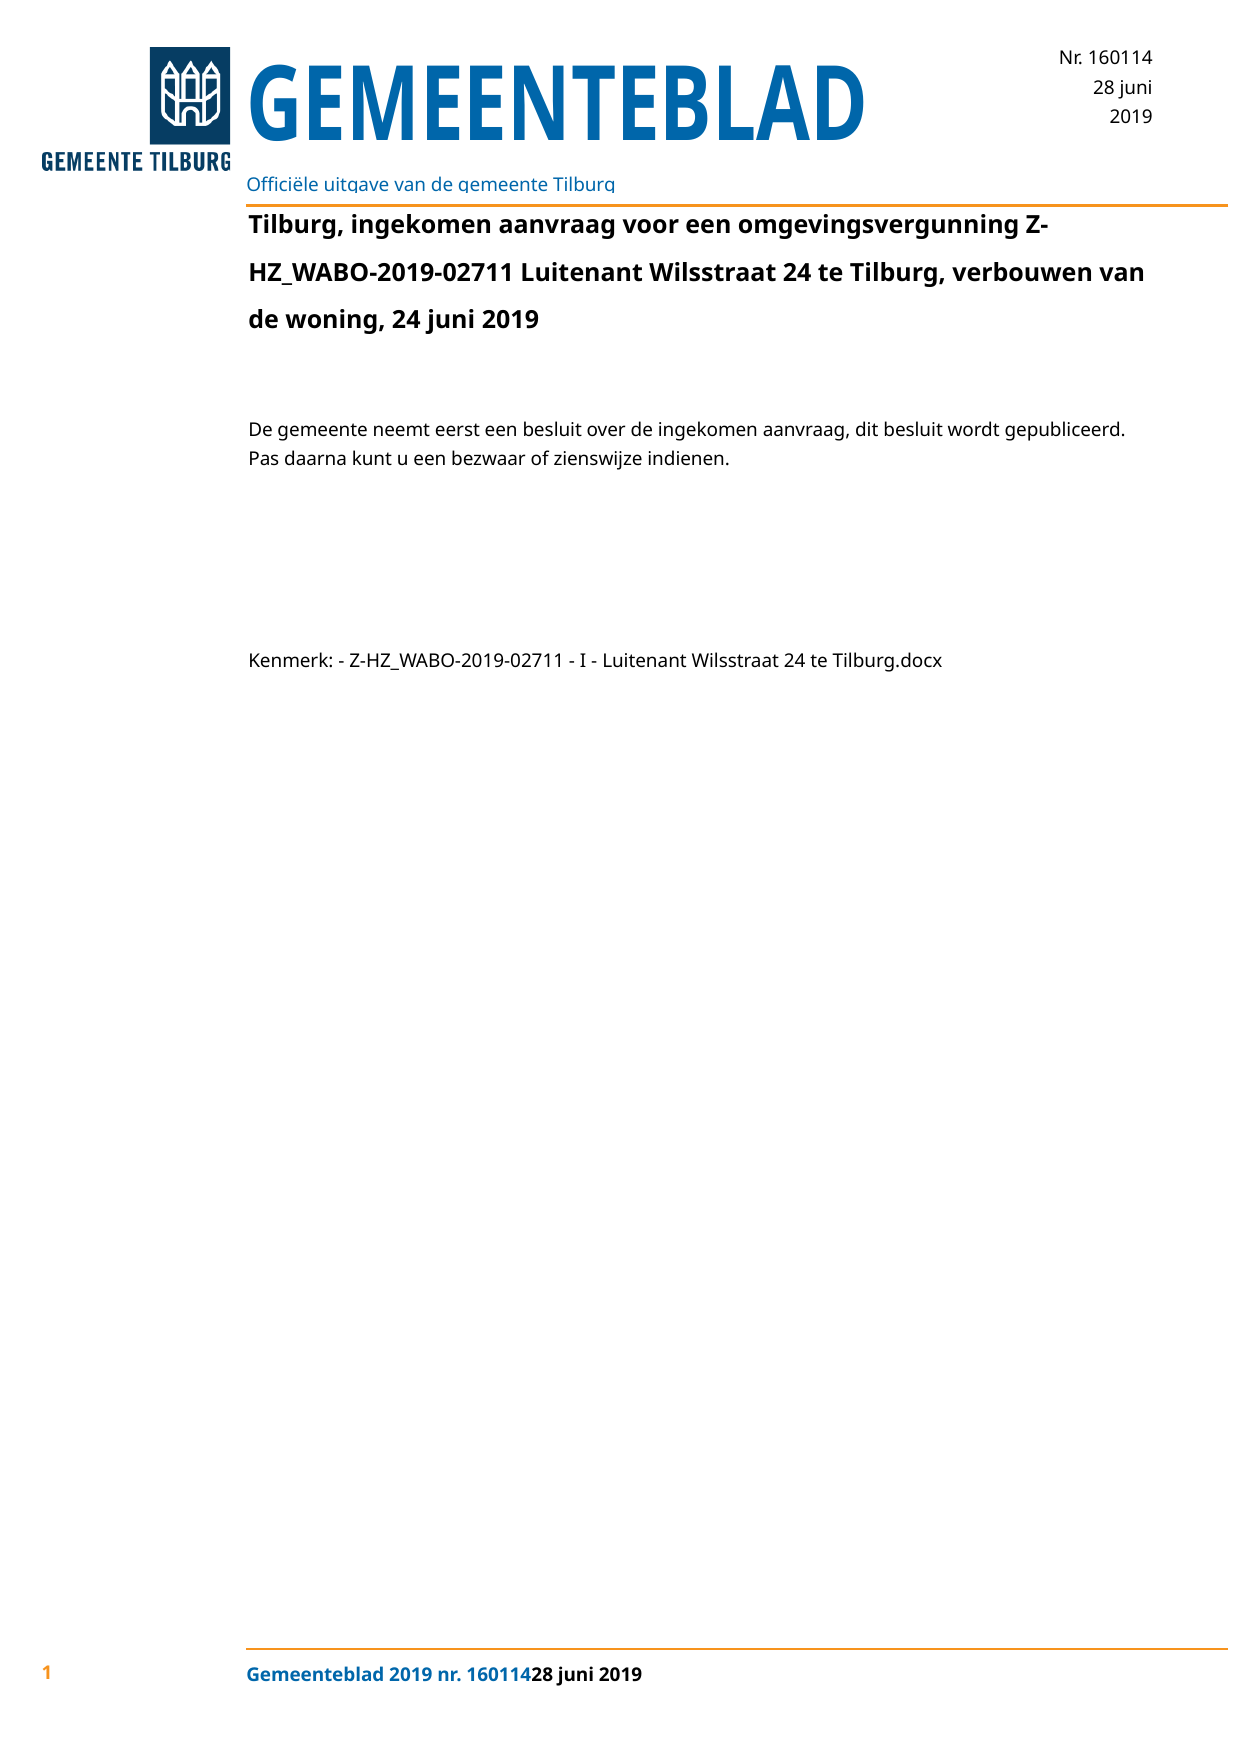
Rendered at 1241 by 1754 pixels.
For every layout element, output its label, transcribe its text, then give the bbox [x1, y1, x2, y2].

text De gemeente neemt eerst een besluit over de ingekomen aanvraag, dit besluit wordt gepubliceerd. Pas daarna kunt u een bezwaar of zienswijze indienen. [248, 416, 1152, 471]
picture [41, 47, 231, 172]
text Kenmerk: - Z-HZ_WABO-2019-02711 - I - Luitenant Wilsstraat 24 te Tilburg.docx [248, 647, 1152, 673]
text Tilburg, ingekomen aanvraag voor een omgevingsvergunning Z-HZ_WABO-2019-02711 Luitenant Wilsstraat 24 te Tilburg, verbouwen van de woning, 24 juni 2019 [248, 207, 1152, 336]
